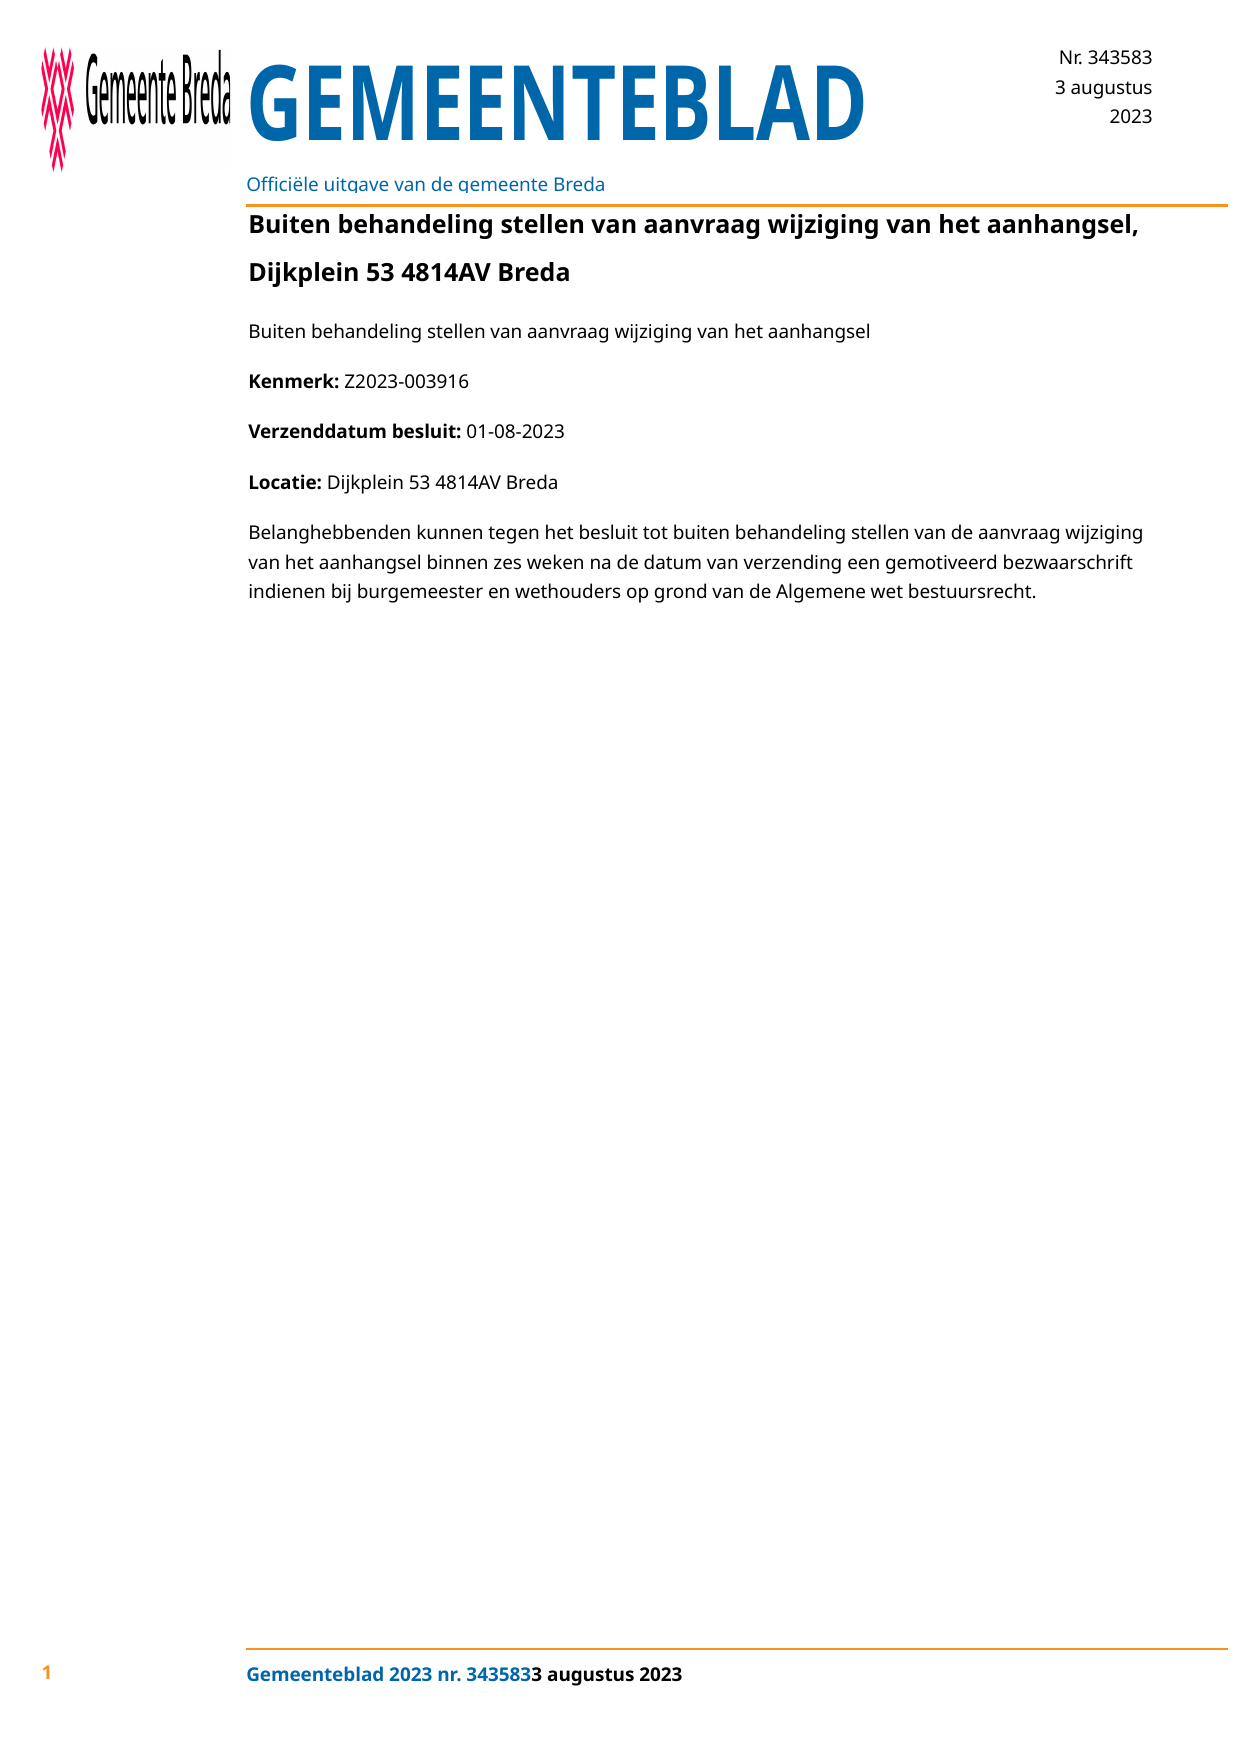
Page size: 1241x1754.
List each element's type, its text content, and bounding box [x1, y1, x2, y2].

picture [41, 47, 231, 172]
text Buiten behandeling stellen van aanvraag wijziging van het aanhangsel [248, 318, 1152, 344]
text Buiten behandeling stellen van aanvraag wijziging van het aanhangsel, Dijkplein 53 4814AV Breda [248, 207, 1152, 288]
text Locatie: Dijkplein 53 4814AV Breda [248, 469, 1152, 495]
text Verzenddatum besluit: 01-08-2023 [248, 419, 1152, 444]
text Belanghebbenden kunnen tegen het besluit tot buiten behandeling stellen van de aanvraag wijziging van het aanhangsel binnen zes weken na de datum van verzending een gemotiveerd bezwaarschrift indienen bij burgemeester en wethouders op grond van de Algemene wet bestuursrecht. [248, 519, 1152, 604]
text Kenmerk: Z2023-003916 [248, 368, 1152, 394]
